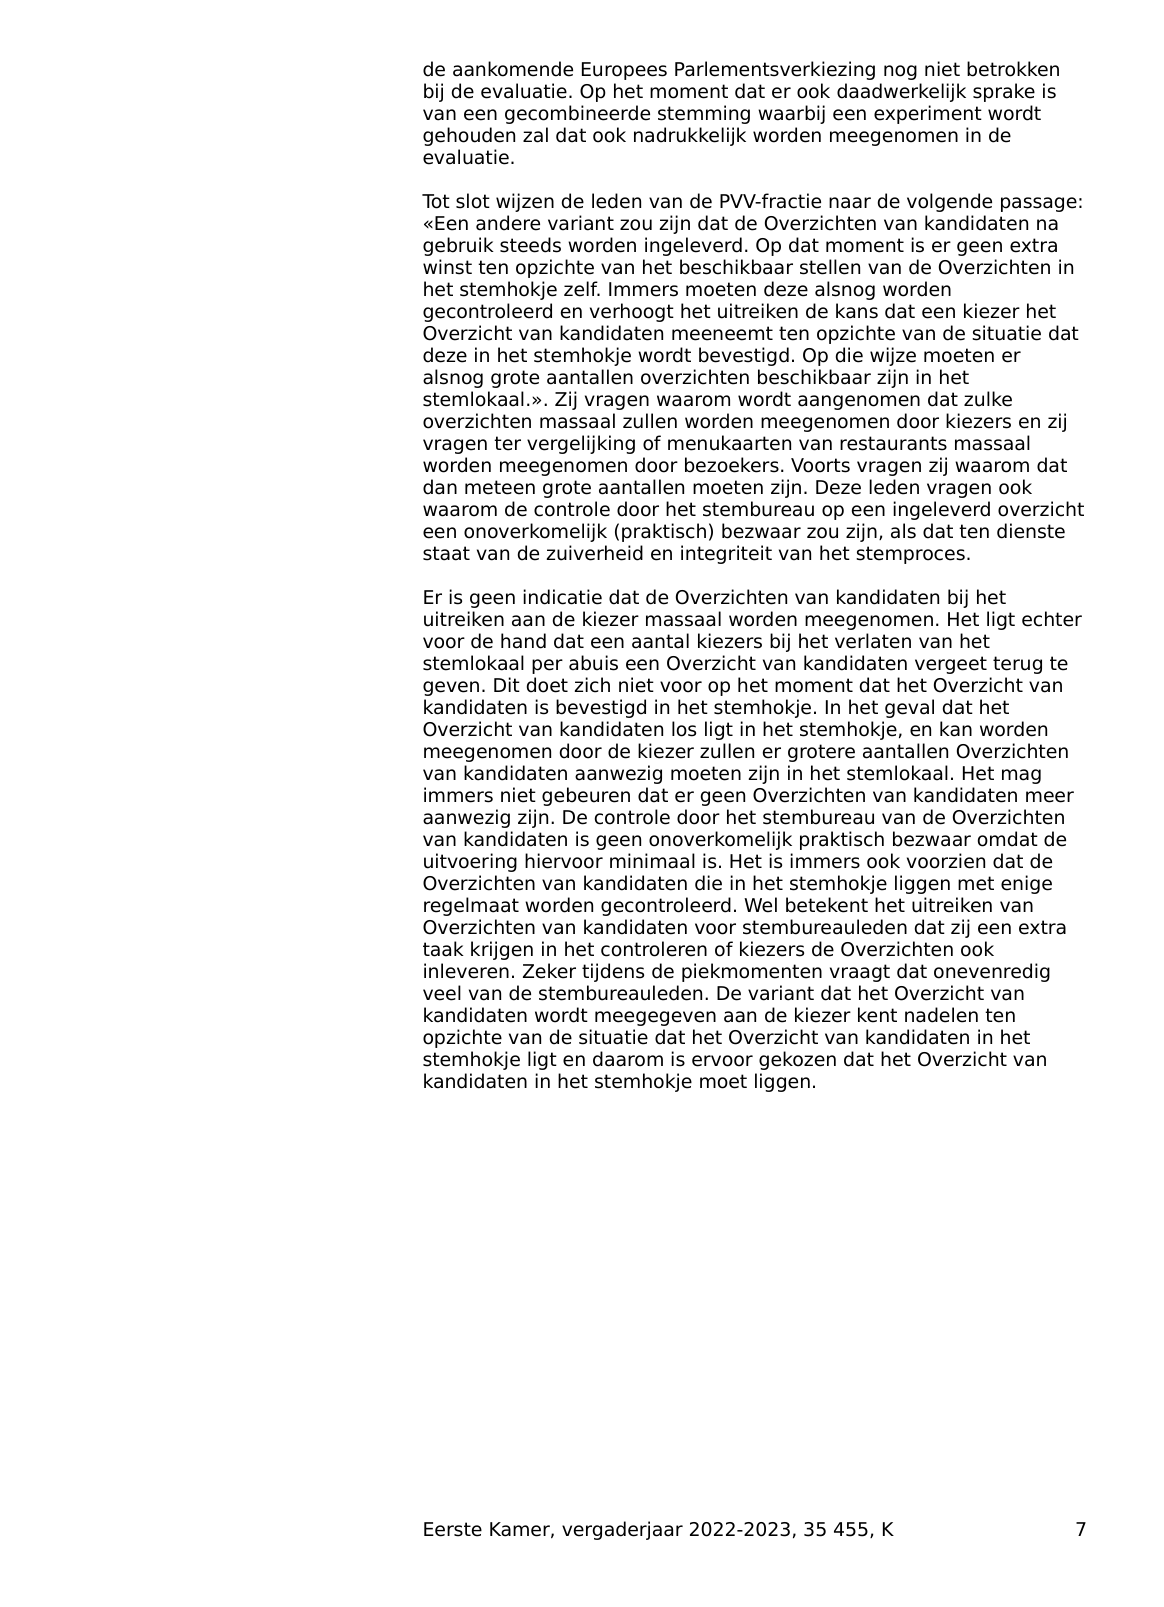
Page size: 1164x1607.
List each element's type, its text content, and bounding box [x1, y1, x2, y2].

text Tot slot wijzen de leden van de PVV-fractie naar de volgende passage: «Een andere variant zou zijn dat de Overzichten van kandidaten na gebruik steeds worden ingeleverd. Op dat moment is er geen extra winst ten opzichte van het beschikbaar stellen van de Overzichten in het stemhokje zelf. Immers moeten deze alsnog worden gecontroleerd en verhoogt het uitreiken de kans dat een kiezer het Overzicht van kandidaten meeneemt ten opzichte van de situatie dat deze in het stemhokje wordt bevestigd. Op die wijze moeten er alsnog grote aantallen overzichten beschikbaar zijn in het stemlokaal.». Zij vragen waarom wordt aangenomen dat zulke overzichten massaal zullen worden meegenomen door kiezers en zij vragen ter vergelijking of menukaarten van restaurants massaal worden meegenomen door bezoekers. Voorts vragen zij waarom dat dan meteen grote aantallen moeten zijn. Deze leden vragen ook waarom de controle door het stembureau op een ingeleverd overzicht een onoverkomelijk (praktisch) bezwaar zou zijn, als dat ten dienste staat van de zuiverheid en integriteit van het stemproces. [422, 191, 1087, 565]
text Er is geen indicatie dat de Overzichten van kandidaten bij het uitreiken aan de kiezer massaal worden meegenomen. Het ligt echter voor de hand dat een aantal kiezers bij het verlaten van het stemlokaal per abuis een Overzicht van kandidaten vergeet terug te geven. Dit doet zich niet voor op het moment dat het Overzicht van kandidaten is bevestigd in het stemhokje. In het geval dat het Overzicht van kandidaten los ligt in het stemhokje, en kan worden meegenomen door de kiezer zullen er grotere aantallen Overzichten van kandidaten aanwezig moeten zijn in het stemlokaal. Het mag immers niet gebeuren dat er geen Overzichten van kandidaten meer aanwezig zijn. De controle door het stembureau van de Overzichten van kandidaten is geen onoverkomelijk praktisch bezwaar omdat de uitvoering hiervoor minimaal is. Het is immers ook voorzien dat de Overzichten van kandidaten die in het stemhokje liggen met enige regelmaat worden gecontroleerd. Wel betekent het uitreiken van Overzichten van kandidaten voor stembureauleden dat zij een extra taak krijgen in het controleren of kiezers de Overzichten ook inleveren. Zeker tijdens de piekmomenten vraagt dat onevenredig veel van de stembureauleden. De variant dat het Overzicht van kandidaten wordt meegegeven aan de kiezer kent nadelen ten opzichte van de situatie dat het Overzicht van kandidaten in het stemhokje ligt en daarom is ervoor gekozen dat het Overzicht van kandidaten in het stemhokje moet liggen. [422, 587, 1087, 1092]
text de aankomende Europees Parlementsverkiezing nog niet betrokken bij de evaluatie. Op het moment dat er ook daadwerkelijk sprake is van een gecombineerde stemming waarbij een experiment wordt gehouden zal dat ook nadrukkelijk worden meegenomen in de evaluatie. [422, 59, 1087, 169]
